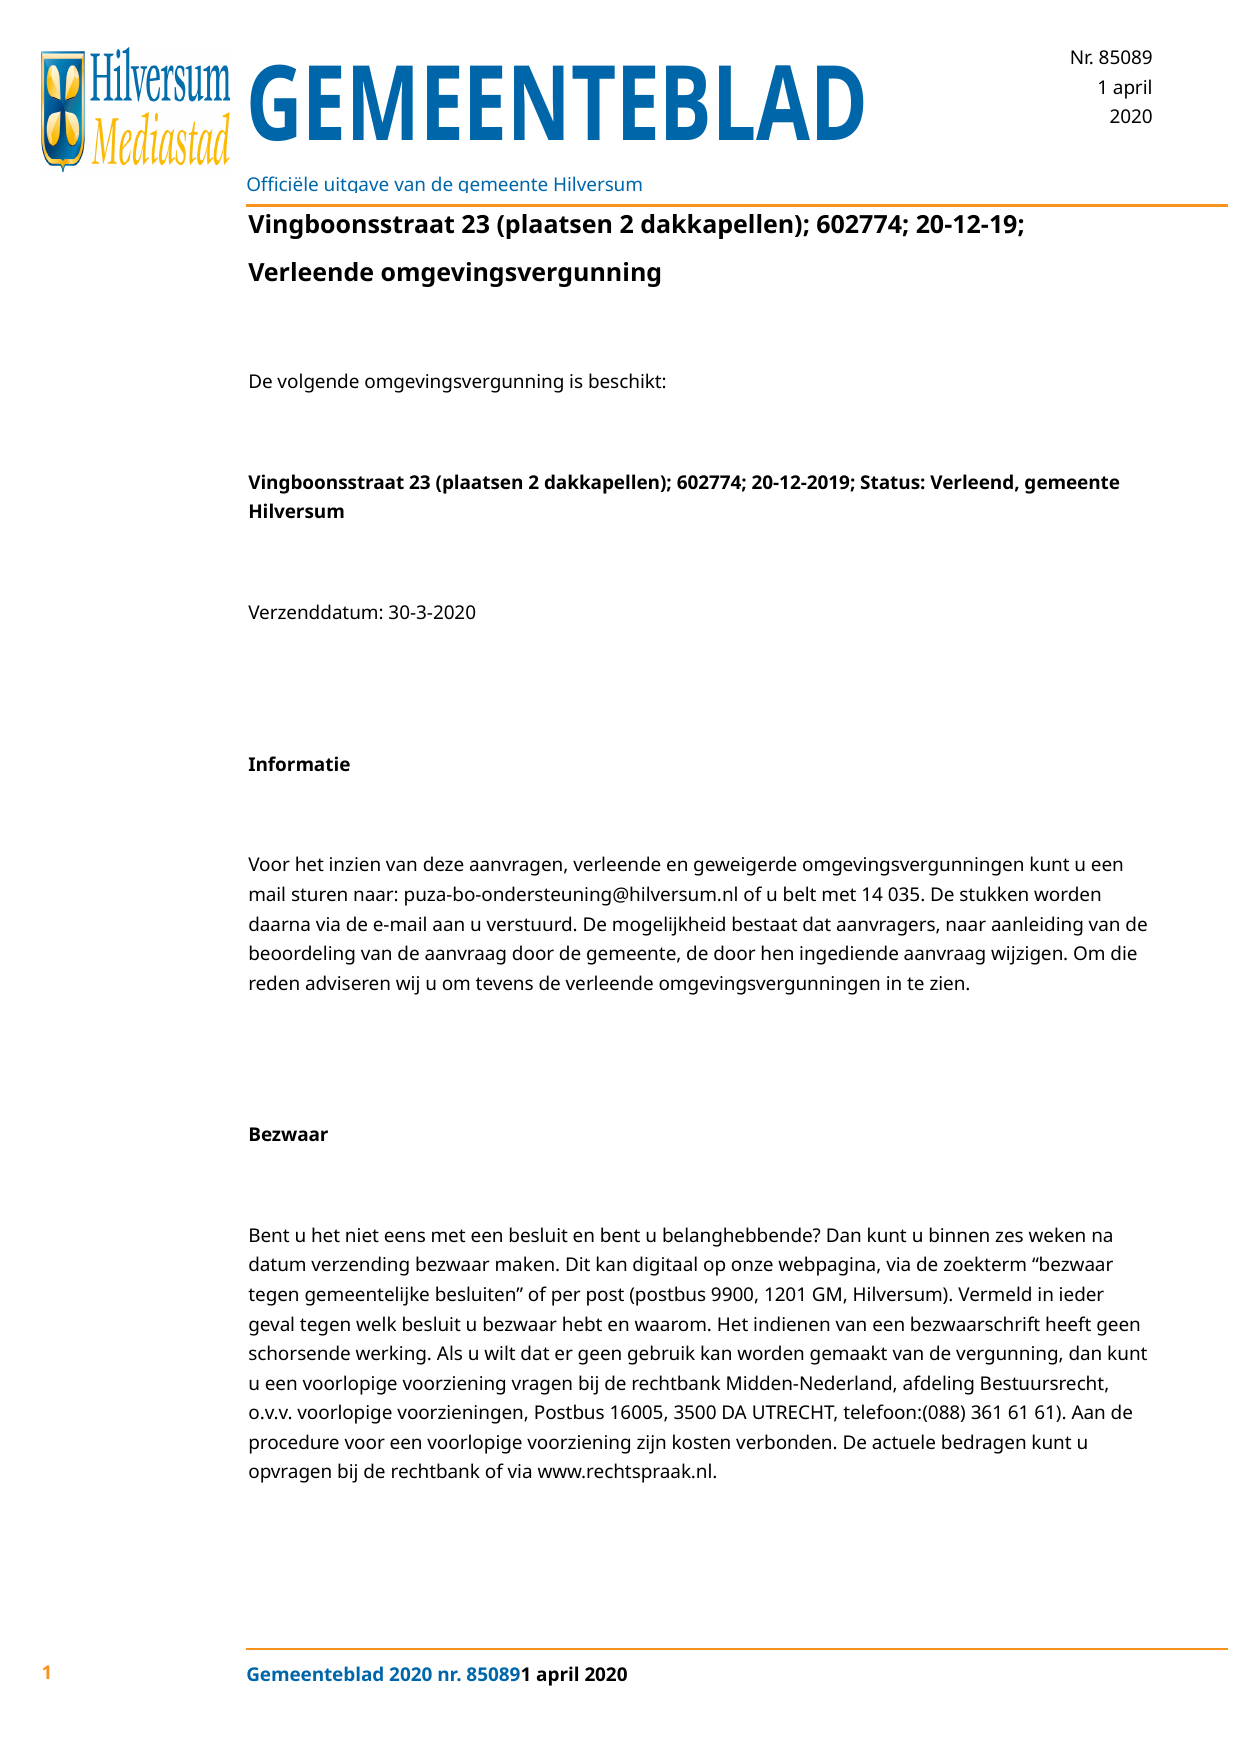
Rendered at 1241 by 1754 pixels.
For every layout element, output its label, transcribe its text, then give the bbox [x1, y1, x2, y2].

text Bent u het niet eens met een besluit en bent u belanghebbende? Dan kunt u binnen zes weken na datum verzending bezwaar maken. Dit kan digitaal op onze webpagina, via de zoekterm “bezwaar tegen gemeentelijke besluiten” of per post (postbus 9900, 1201 GM, Hilversum). Vermeld in ieder geval tegen welk besluit u bezwaar hebt en waarom. Het indienen van een bezwaarschrift heeft geen schorsende werking. Als u wilt dat er geen gebruik kan worden gemaakt van de vergunning, dan kunt u een voorlopige voorziening vragen bij de rechtbank Midden-Nederland, afdeling Bestuursrecht, o.v.v. voorlopige voorzieningen, Postbus 16005, 3500 DA UTRECHT, telefoon:(088) 361 61 61). Aan de procedure voor een voorlopige voorziening zijn kosten verbonden. De actuele bedragen kunt u opvragen bij de rechtbank of via www.rechtspraak.nl. [248, 1222, 1152, 1484]
text Bezwaar [248, 1121, 1152, 1147]
text Vingboonsstraat 23 (plaatsen 2 dakkapellen); 602774; 20-12-2019; Status: Verleend, gemeente Hilversum [248, 469, 1152, 524]
text Informatie [248, 751, 1152, 777]
picture [41, 47, 231, 172]
text Verzenddatum: 30-3-2020 [248, 599, 1152, 625]
text Voor het inzien van deze aanvragen, verleende en geweigerde omgevingsvergunningen kunt u een mail sturen naar: puza-bo-ondersteuning@hilversum.nl of u belt met 14 035. De stukken worden daarna via de e-mail aan u verstuurd. De mogelijkheid bestaat dat aanvragers, naar aanleiding van de beoordeling van de aanvraag door de gemeente, de door hen ingediende aanvraag wijzigen. Om die reden adviseren wij u om tevens de verleende omgevingsvergunningen in te zien. [248, 852, 1152, 996]
text Vingboonsstraat 23 (plaatsen 2 dakkapellen); 602774; 20-12-19; Verleende omgevingsvergunning [248, 207, 1152, 288]
text De volgende omgevingsvergunning is beschikt: [248, 368, 1152, 394]
